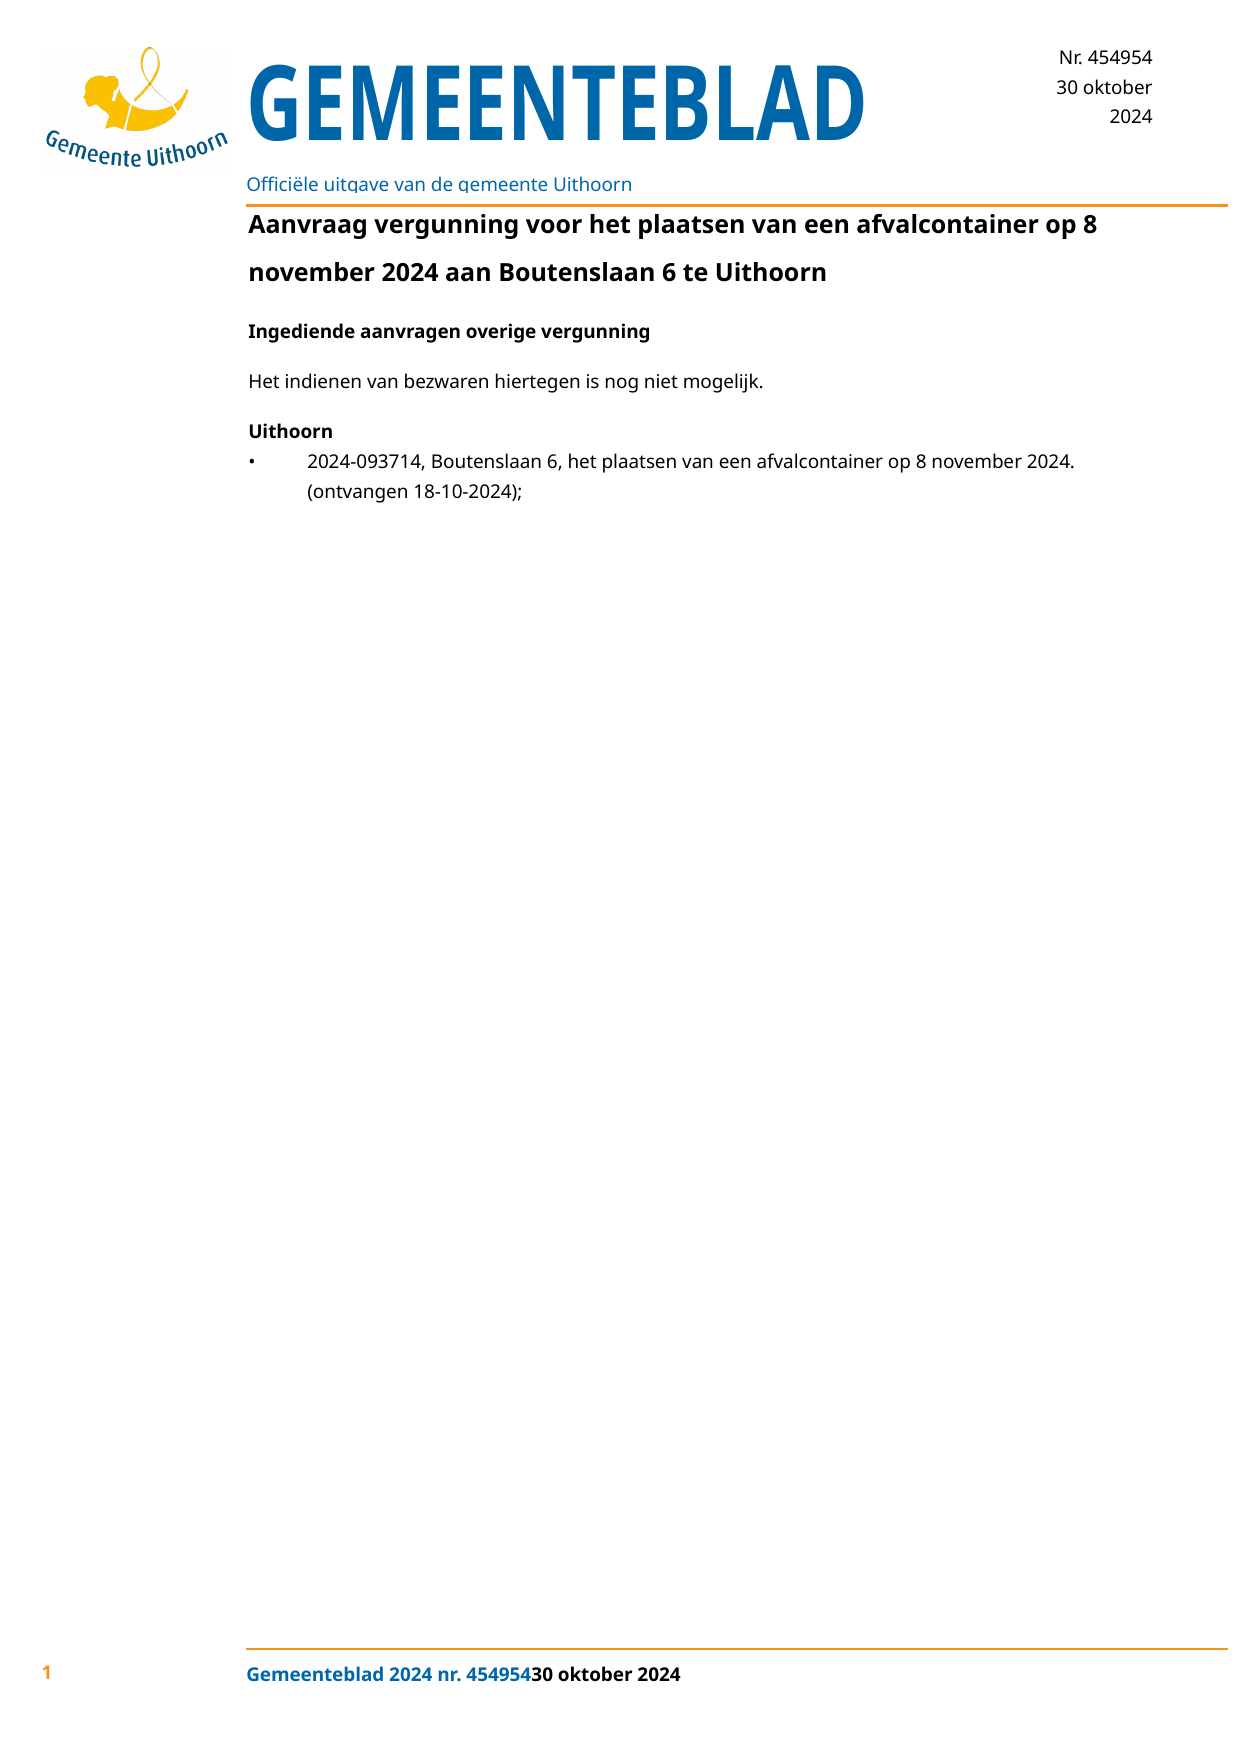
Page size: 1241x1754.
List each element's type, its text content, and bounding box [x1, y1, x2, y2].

text Uithoorn [248, 419, 1152, 444]
list 2024-093714, Boutenslaan 6, het plaatsen van een afvalcontainer op 8 november 2024. (ontvangen 18-10-2024); [248, 448, 1152, 504]
text Ingediende aanvragen overige vergunning [248, 318, 1152, 344]
text Het indienen van bezwaren hiertegen is nog niet mogelijk. [248, 368, 1152, 394]
text Aanvraag vergunning voor het plaatsen van een afvalcontainer op 8 november 2024 aan Boutenslaan 6 te Uithoorn [248, 207, 1152, 288]
picture [41, 47, 231, 172]
